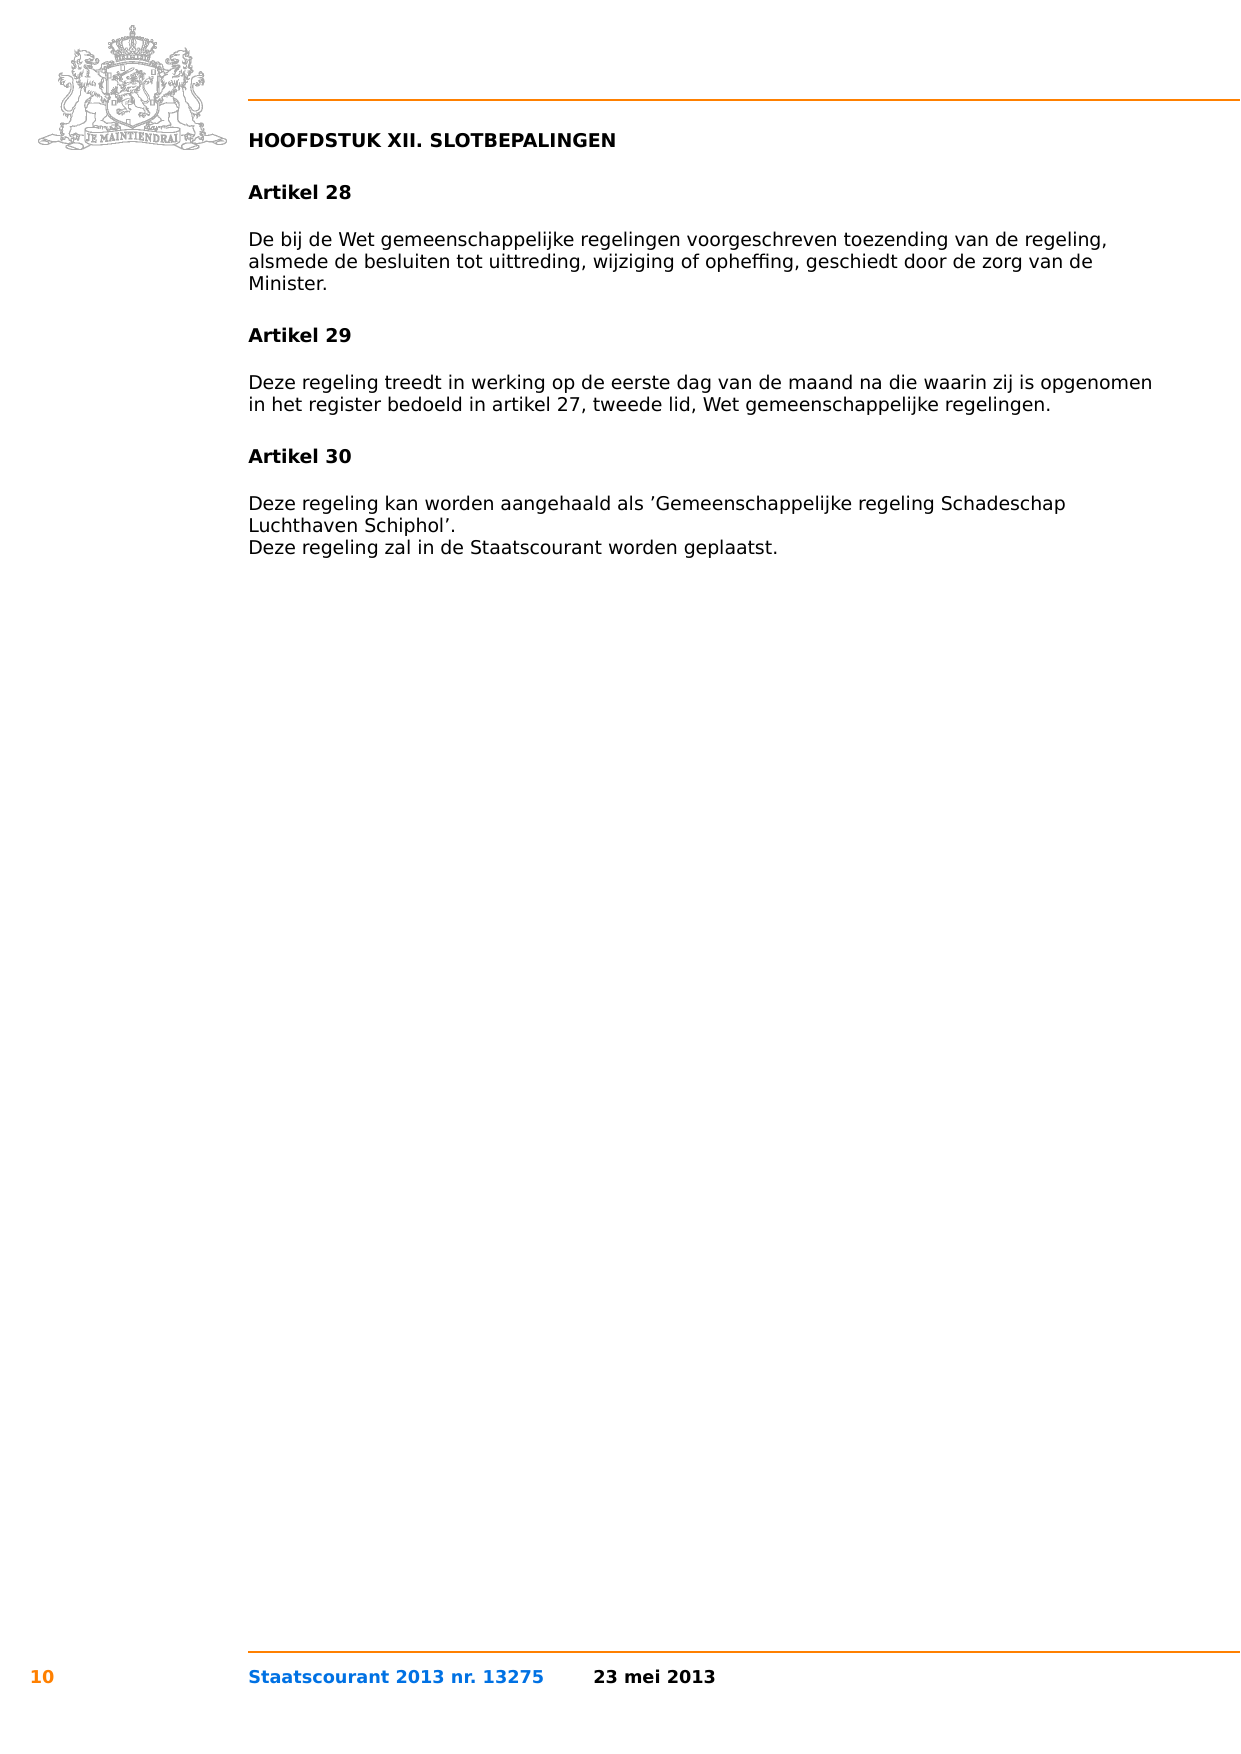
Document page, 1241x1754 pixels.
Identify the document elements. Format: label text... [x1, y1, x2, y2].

text Deze regeling kan worden aangehaald als ’Gemeenschappelijke regeling Schadeschap Luchthaven Schiphol’. [248, 493, 1163, 537]
picture [38, 25, 227, 150]
text Deze regeling zal in de Staatscourant worden geplaatst. [248, 537, 1163, 559]
subtitle Artikel 28 [248, 182, 1163, 204]
subtitle Artikel 29 [248, 325, 1163, 347]
text De bij de Wet gemeenschappelijke regelingen voorgeschreven toezending van de regeling, alsmede de besluiten tot uittreding, wijziging of opheffing, geschiedt door de zorg van de Minister. [248, 229, 1163, 295]
subtitle HOOFDSTUK XII. SLOTBEPALINGEN [248, 130, 1163, 152]
text Deze regeling treedt in werking op de eerste dag van de maand na die waarin zij is opgenomen in het register bedoeld in artikel 27, tweede lid, Wet gemeenschappelijke regelingen. [248, 372, 1163, 416]
subtitle Artikel 30 [248, 446, 1163, 468]
